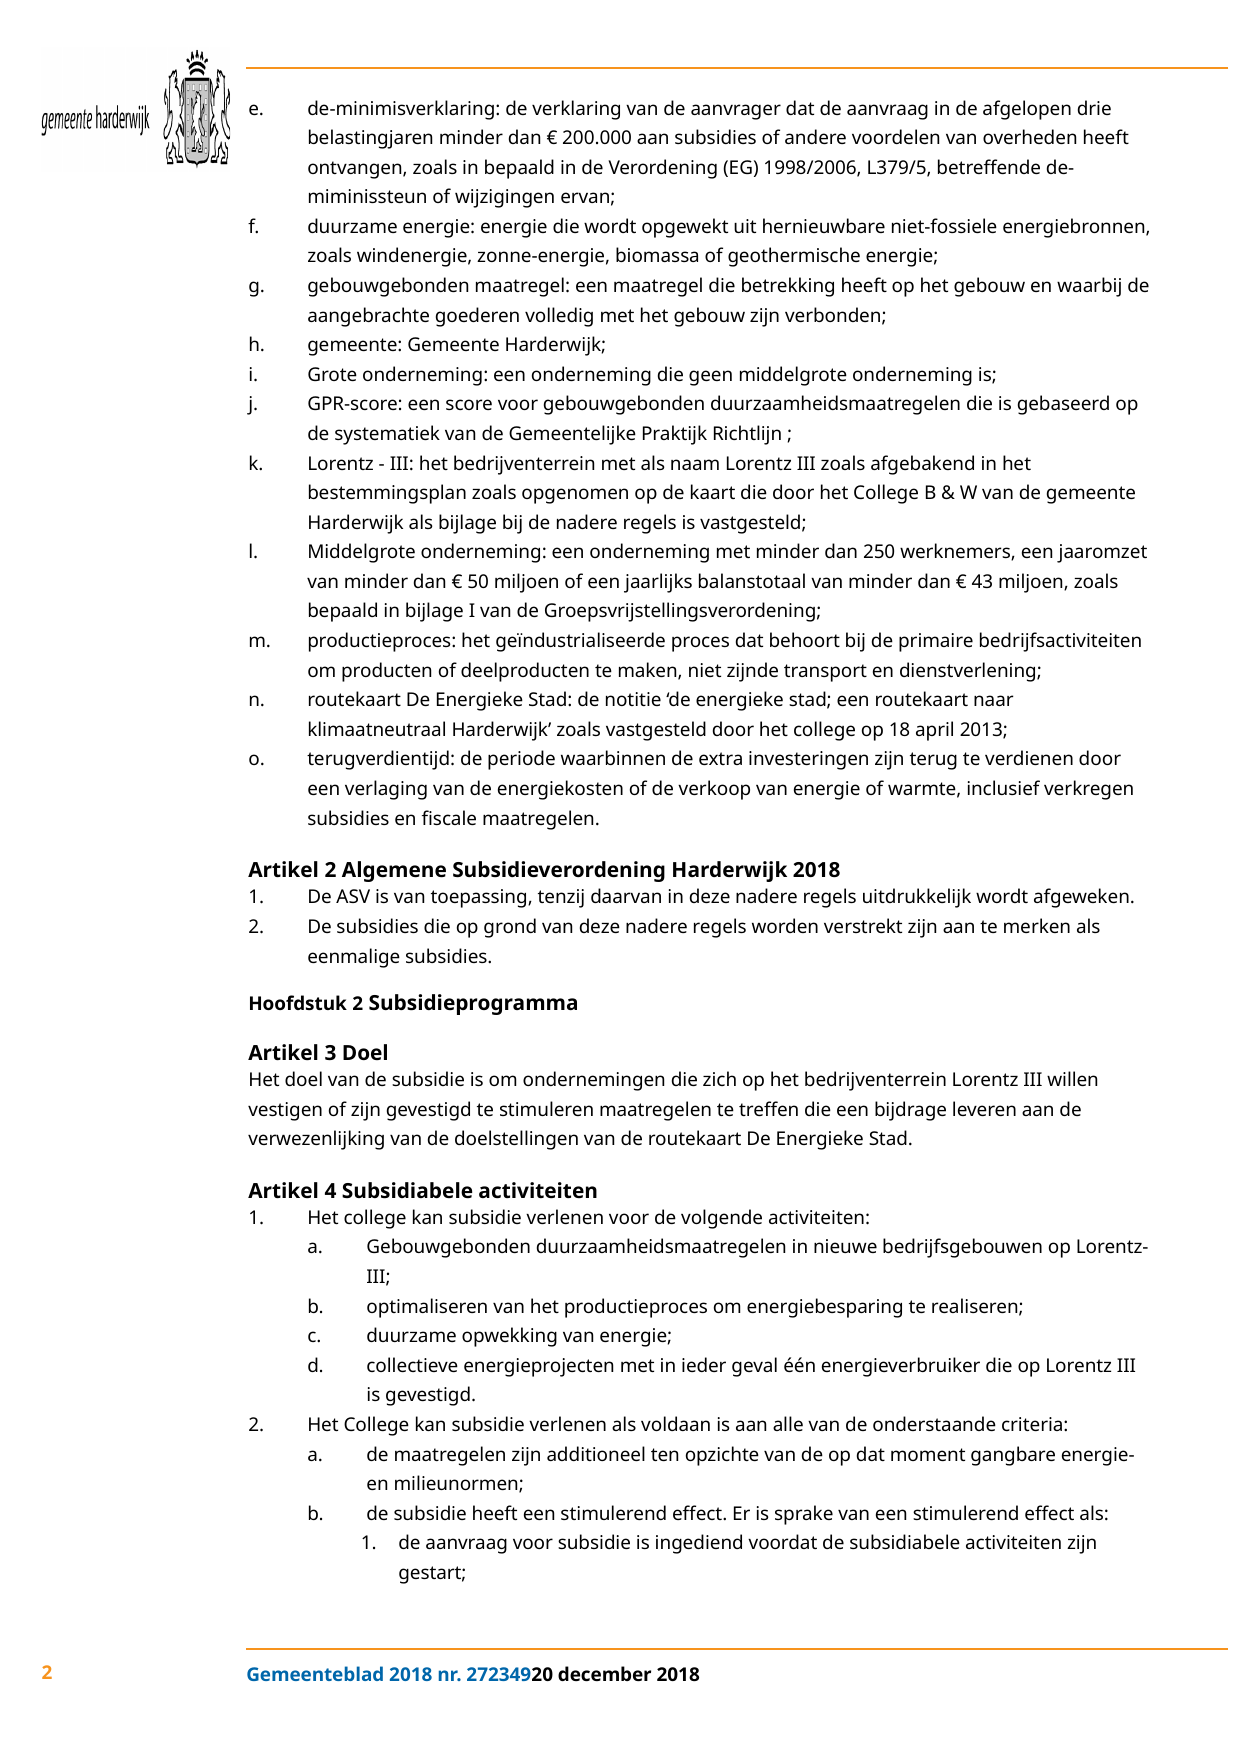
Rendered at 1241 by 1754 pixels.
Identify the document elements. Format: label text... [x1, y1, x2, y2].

list GPR-score: een score voor gebouwgebonden duurzaamheidsmaatregelen die is gebaseerd op de systematiek van de Gemeentelijke Praktijk Richtlijn ; [248, 391, 1152, 446]
list de aanvraag voor subsidie is ingediend voordat de subsidiabele activiteiten zijn gestart; [361, 1529, 1152, 1585]
list de-minimisverklaring: de verklaring van de aanvrager dat de aanvraag in de afgelopen drie belastingjaren minder dan € 200.000 aan subsidies of andere voordelen van overheden heeft ontvangen, zoals in bepaald in de Verordening (EG) 1998/2006, L379/5, betreffende de-miminissteun of wijzigingen ervan; [248, 95, 1152, 209]
list Het college kan subsidie verlenen voor de volgende activiteiten: [248, 1204, 1152, 1230]
list terugverdientijd: de periode waarbinnen de extra investeringen zijn terug te verdienen door een verlaging van de energiekosten of de verkoop van energie of warmte, inclusief verkregen subsidies en fiscale maatregelen. [248, 746, 1152, 831]
list collectieve energieprojecten met in ieder geval één energieverbruiker die op Lorentz III is gevestigd. [307, 1352, 1152, 1407]
text Hoofdstuk 2 Subsidieprogramma [248, 988, 1152, 1017]
list De subsidies die op grond van deze nadere regels worden verstrekt zijn aan te merken als eenmalige subsidies. [248, 913, 1152, 968]
picture [41, 47, 231, 172]
list Grote onderneming: een onderneming die geen middelgrote onderneming is; [248, 361, 1152, 387]
text Het doel van de subsidie is om ondernemingen die zich op het bedrijventerrein Lorentz III willen vestigen of zijn gevestigd te stimuleren maatregelen te treffen die een bijdrage leveren aan de verwezenlijking van de doelstellingen van de routekaart De Energieke Stad. [248, 1066, 1152, 1151]
list gebouwgebonden maatregel: een maatregel die betrekking heeft op het gebouw en waarbij de aangebrachte goederen volledig met het gebouw zijn verbonden; [248, 272, 1152, 328]
list de subsidie heeft een stimulerend effect. Er is sprake van een stimulerend effect als: [307, 1500, 1152, 1526]
text Artikel 2 Algemene Subsidieverordening Harderwijk 2018 [248, 855, 1152, 884]
list productieproces: het geïndustrialiseerde proces dat behoort bij de primaire bedrijfsactiviteiten om producten of deelproducten te maken, niet zijnde transport en dienstverlening; [248, 627, 1152, 683]
list duurzame energie: energie die wordt opgewekt uit hernieuwbare niet-fossiele energiebronnen, zoals windenergie, zonne-energie, biomassa of geothermische energie; [248, 213, 1152, 268]
list duurzame opwekking van energie; [307, 1322, 1152, 1348]
text Artikel 3 Doel [248, 1038, 1152, 1066]
list Middelgrote onderneming: een onderneming met minder dan 250 werknemers, een jaaromzet van minder dan € 50 miljoen of een jaarlijks balanstotaal van minder dan € 43 miljoen, zoals bepaald in bijlage I van de Groepsvrijstellingsverordening; [248, 538, 1152, 623]
list Het College kan subsidie verlenen als voldaan is aan alle van de onderstaande criteria: [248, 1411, 1152, 1437]
list routekaart De Energieke Stad: de notitie ‘de energieke stad; een routekaart naar klimaatneutraal Harderwijk’ zoals vastgesteld door het college op 18 april 2013; [248, 686, 1152, 742]
list De ASV is van toepassing, tenzij daarvan in deze nadere regels uitdrukkelijk wordt afgeweken. [248, 884, 1152, 909]
list gemeente: Gemeente Harderwijk; [248, 331, 1152, 357]
list Lorentz - III: het bedrijventerrein met als naam Lorentz III zoals afgebakend in het bestemmingsplan zoals opgenomen op de kaart die door het College B & W van de gemeente Harderwijk als bijlage bij de nadere regels is vastgesteld; [248, 450, 1152, 535]
list optimaliseren van het productieproces om energiebesparing te realiseren; [307, 1293, 1152, 1319]
text Artikel 4 Subsidiabele activiteiten [248, 1176, 1152, 1204]
list Gebouwgebonden duurzaamheidsmaatregelen in nieuwe bedrijfsgebouwen op Lorentz- III; [307, 1234, 1152, 1289]
list de maatregelen zijn additioneel ten opzichte van de op dat moment gangbare energie- en milieunormen; [307, 1441, 1152, 1496]
